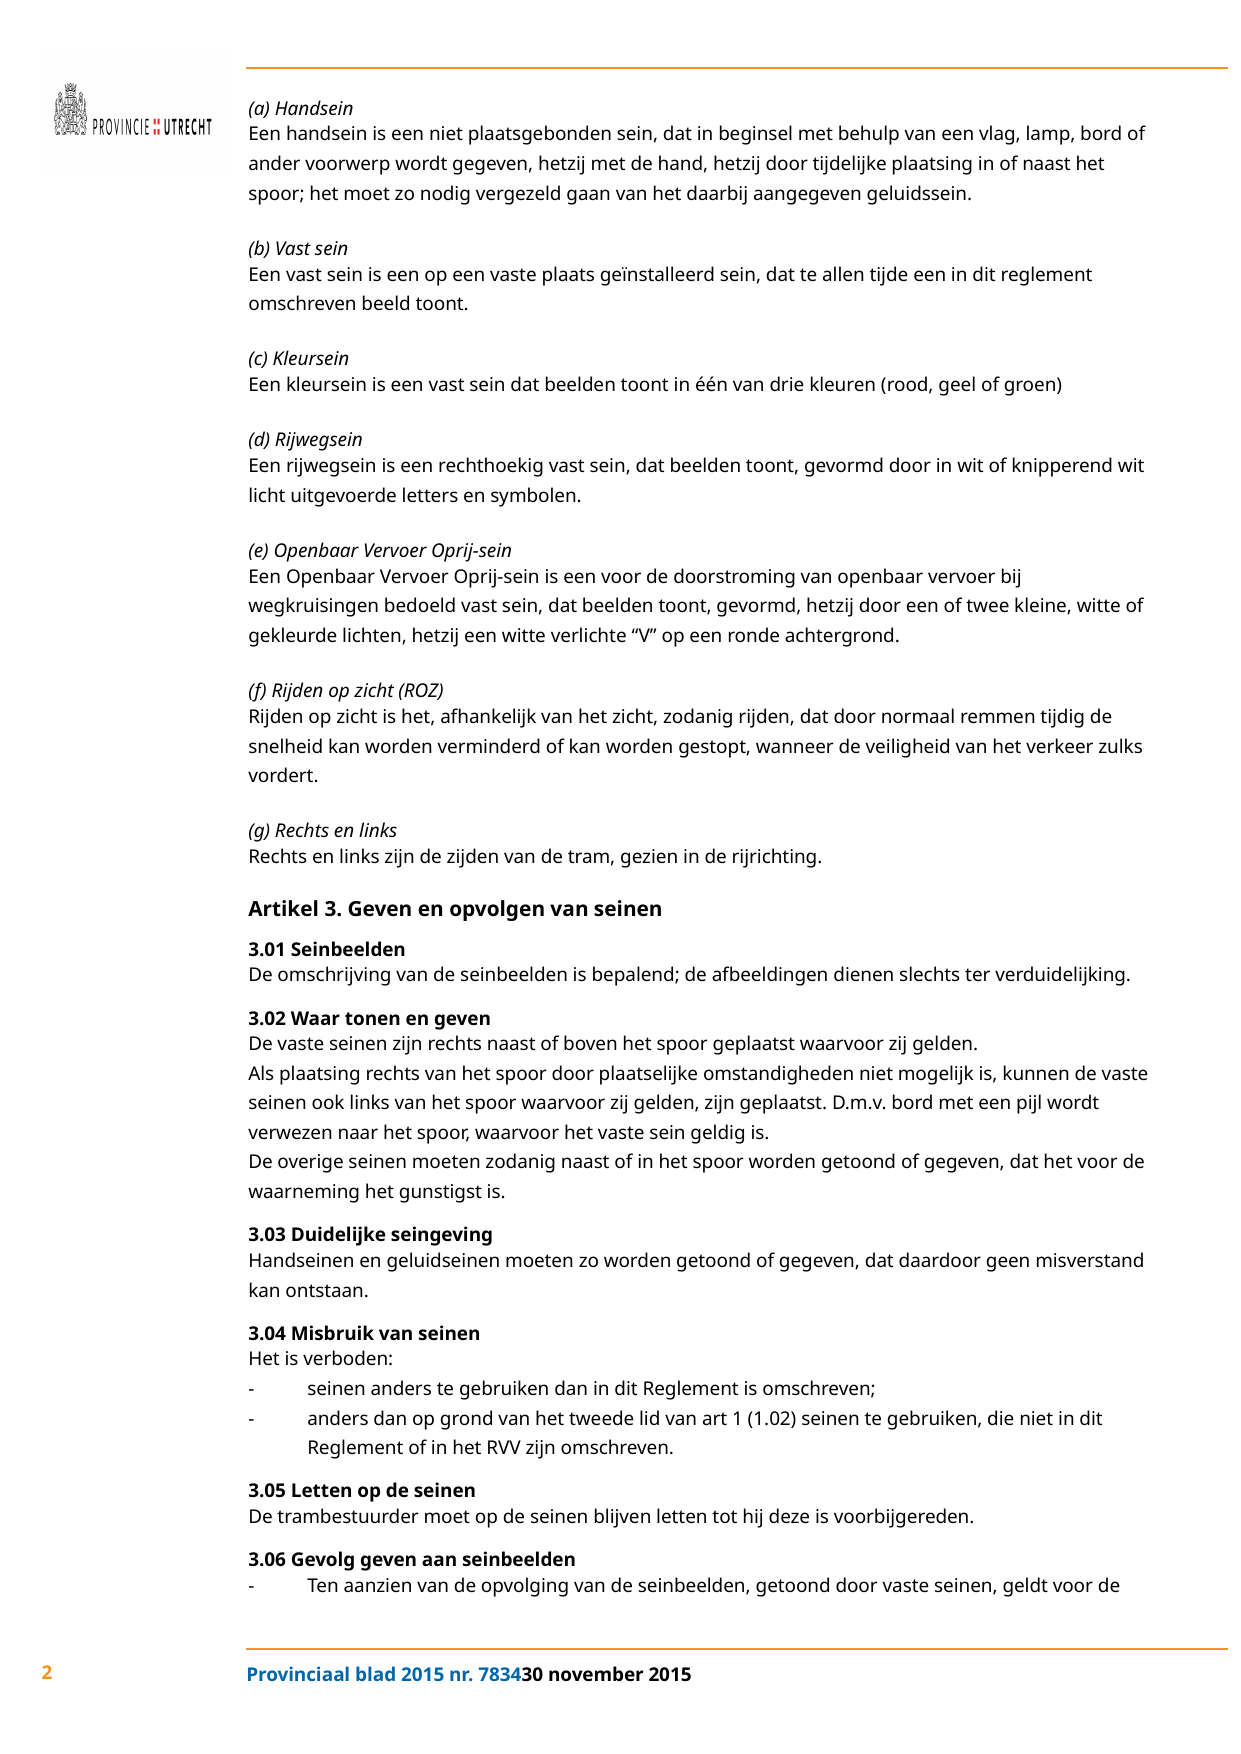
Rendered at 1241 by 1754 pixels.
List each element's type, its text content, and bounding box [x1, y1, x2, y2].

text 3.03 Duidelijke seingeving [248, 1221, 1152, 1247]
text Een handsein is een niet plaatsgebonden sein, dat in beginsel met behulp van een vlag, lamp, bord of ander voorwerp wordt gegeven, hetzij met de hand, hetzij door tijdelijke plaatsing in of naast het spoor; het moet zo nodig vergezeld gaan van het daarbij aangegeven geluidssein. [248, 121, 1152, 205]
text Als plaatsing rechts van het spoor door plaatselijke omstandigheden niet mogelijk is, kunnen de vaste seinen ook links van het spoor waarvoor zij gelden, zijn geplaatst. D.m.v. bord met een pijl wordt verwezen naar het spoor, waarvoor het vaste sein geldig is. [248, 1060, 1152, 1145]
text (g) Rechts en links [248, 818, 1152, 843]
text Een vast sein is een op een vaste plaats geïnstalleerd sein, dat te allen tijde een in dit reglement omschreven beeld toont. [248, 261, 1152, 316]
text Artikel 3. Geven en opvolgen van seinen [248, 894, 1152, 922]
text 3.02 Waar tonen en geven [248, 1005, 1152, 1030]
text De overige seinen moeten zodanig naast of in het spoor worden getoond of gegeven, dat het voor de waarneming het gunstigst is. [248, 1149, 1152, 1204]
text 3.01 Seinbeelden [248, 936, 1152, 962]
text De trambestuurder moet op de seinen blijven letten tot hij deze is voorbijgereden. [248, 1503, 1152, 1529]
text 3.05 Letten op de seinen [248, 1477, 1152, 1503]
list anders dan op grond van het tweede lid van art 1 (1.02) seinen te gebruiken, die niet in dit Reglement of in het RVV zijn omschreven. [248, 1405, 1152, 1460]
text 3.04 Misbruik van seinen [248, 1320, 1152, 1346]
text Het is verboden: [248, 1346, 1152, 1371]
text (c) Kleursein [248, 346, 1152, 371]
text Een rijwegsein is een rechthoekig vast sein, dat beelden toont, gevormd door in wit of knipperend wit licht uitgevoerde letters en symbolen. [248, 452, 1152, 508]
picture [41, 47, 231, 172]
text (f) Rijden op zicht (ROZ) [248, 677, 1152, 703]
text (b) Vast sein [248, 235, 1152, 261]
list seinen anders te gebruiken dan in dit Reglement is omschreven; [248, 1375, 1152, 1401]
text 3.06 Gevolg geven aan seinbeelden [248, 1546, 1152, 1572]
text (a) Handsein [248, 95, 1152, 121]
text (e) Openbaar Vervoer Oprij-sein [248, 537, 1152, 563]
text (d) Rijwegsein [248, 427, 1152, 452]
text Een Openbaar Vervoer Oprij-sein is een voor de doorstroming van openbaar vervoer bij wegkruisingen bedoeld vast sein, dat beelden toont, gevormd, hetzij door een of twee kleine, witte of gekleurde lichten, hetzij een witte verlichte “V” op een ronde achtergrond. [248, 563, 1152, 648]
text Een kleursein is een vast sein dat beelden toont in één van drie kleuren (rood, geel of groen) [248, 371, 1152, 397]
text Handseinen en geluidseinen moeten zo worden getoond of gegeven, dat daardoor geen misverstand kan ontstaan. [248, 1247, 1152, 1302]
text Rechts en links zijn de zijden van de tram, gezien in de rijrichting. [248, 843, 1152, 869]
list Ten aanzien van de opvolging van de seinbeelden, getoond door vaste seinen, geldt voor de [248, 1572, 1152, 1598]
text Rijden op zicht is het, afhankelijk van het zicht, zodanig rijden, dat door normaal remmen tijdig de snelheid kan worden verminderd of kan worden gestopt, wanneer de veiligheid van het verkeer zulks vordert. [248, 703, 1152, 788]
text De omschrijving van de seinbeelden is bepalend; de afbeeldingen dienen slechts ter verduidelijking. [248, 962, 1152, 987]
text De vaste seinen zijn rechts naast of boven het spoor geplaatst waarvoor zij gelden. [248, 1030, 1152, 1056]
